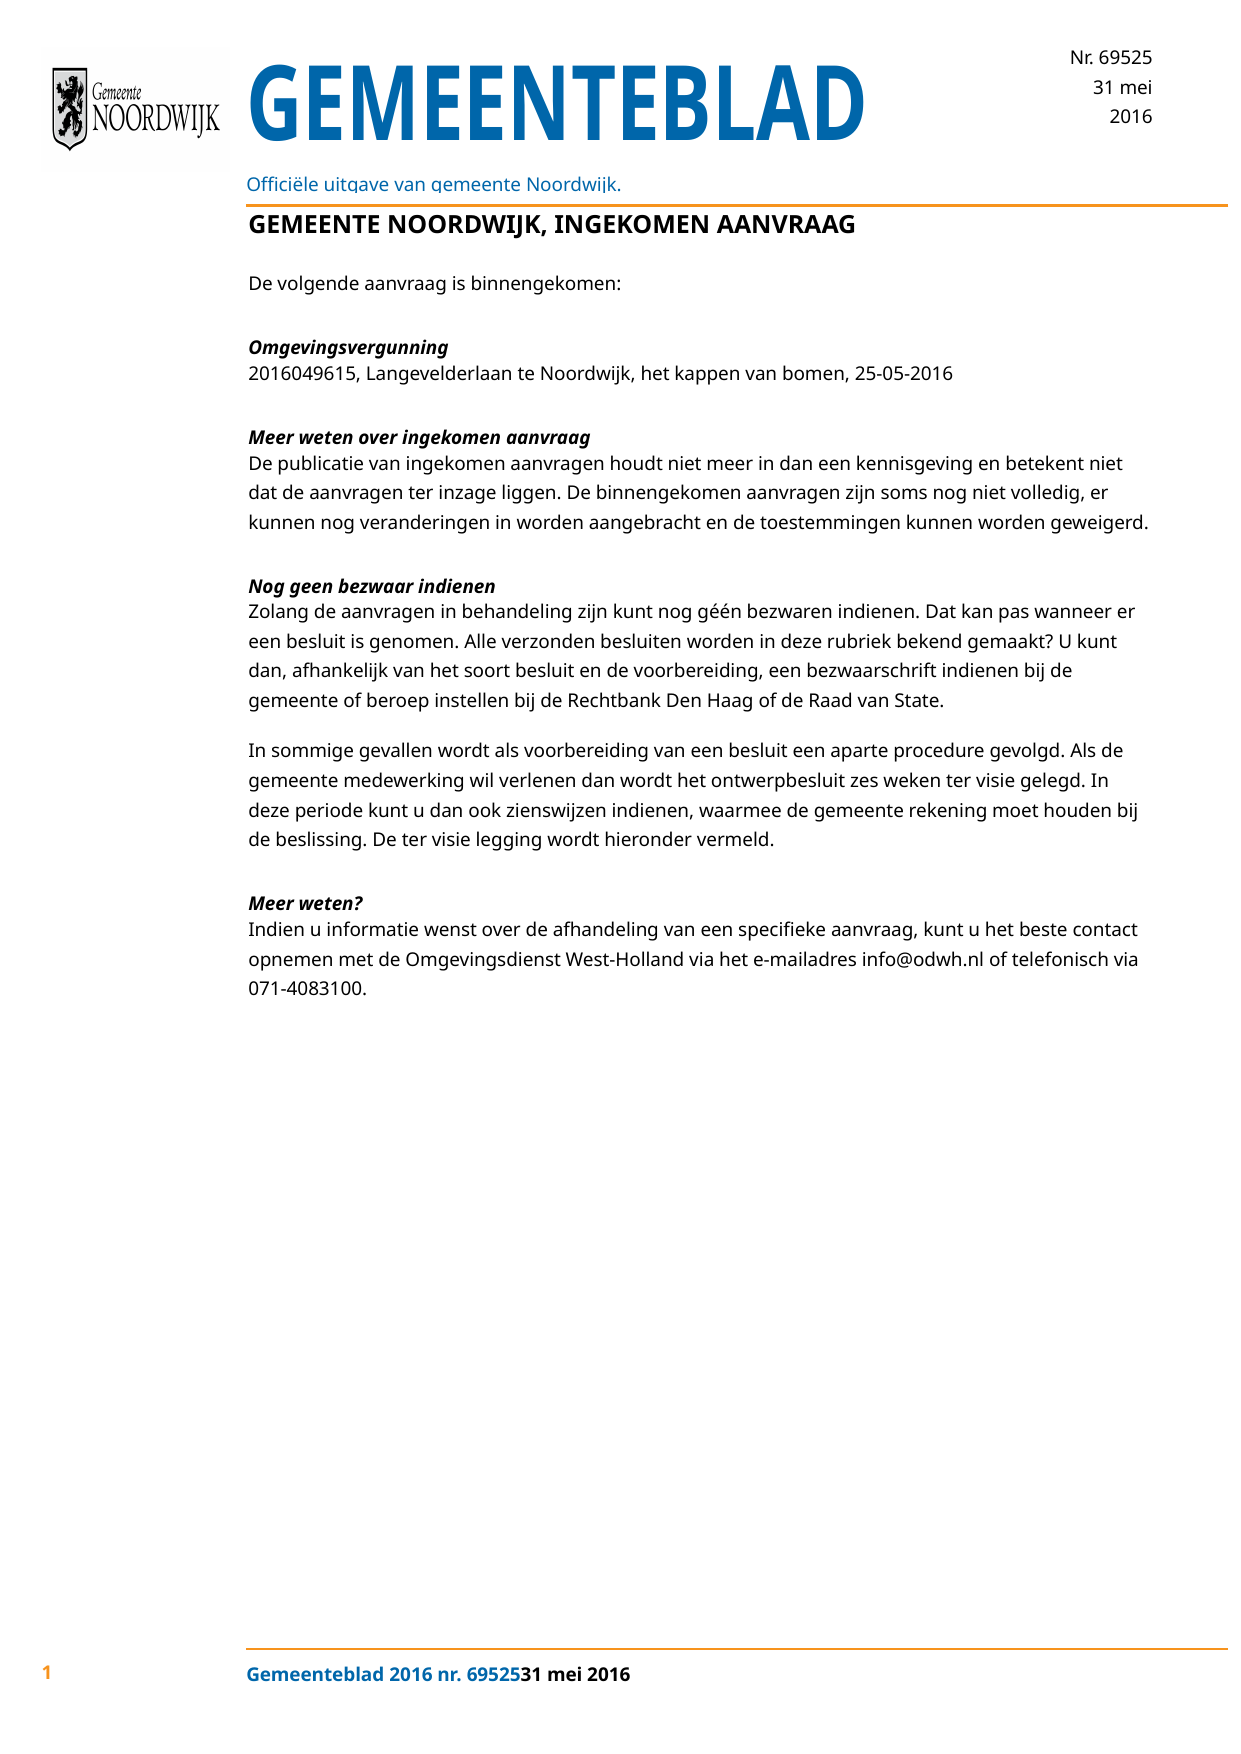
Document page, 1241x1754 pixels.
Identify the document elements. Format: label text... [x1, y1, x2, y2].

text In sommige gevallen wordt als voorbereiding van een besluit een aparte procedure gevolgd. Als de gemeente medewerking wil verlenen dan wordt het ontwerpbesluit zes weken ter visie gelegd. In deze periode kunt u dan ook zienswijzen indienen, waarmee de gemeente rekening moet houden bij de beslissing. De ter visie legging wordt hieronder vermeld. [248, 738, 1152, 852]
text Meer weten over ingekomen aanvraag [248, 424, 1152, 450]
text Nog geen bezwaar indienen [248, 573, 1152, 598]
text GEMEENTE NOORDWIJK, INGEKOMEN AANVRAAG [248, 207, 1152, 241]
picture [41, 47, 231, 172]
text De publicatie van ingekomen aanvragen houdt niet meer in dan een kennisgeving en betekent niet dat de aanvragen ter inzage liggen. De binnengekomen aanvragen zijn soms nog niet volledig, er kunnen nog veranderingen in worden aangebracht en de toestemmingen kunnen worden geweigerd. [248, 450, 1152, 534]
text Zolang de aanvragen in behandeling zijn kunt nog géén bezwaren indienen. Dat kan pas wanneer er een besluit is genomen. Alle verzonden besluiten worden in deze rubriek bekend gemaakt? U kunt dan, afhankelijk van het soort besluit en de voorbereiding, een bezwaarschrift indienen bij de gemeente of beroep instellen bij de Rechtbank Den Haag of de Raad van State. [248, 598, 1152, 713]
text Omgevingsvergunning [248, 334, 1152, 360]
text Meer weten? [248, 890, 1152, 916]
text De volgende aanvraag is binnengekomen: [248, 270, 1152, 296]
text 2016049615, Langevelderlaan te Noordwijk, het kappen van bomen, 25-05-2016 [248, 360, 1152, 386]
text Indien u informatie wenst over de afhandeling van een specifieke aanvraag, kunt u het beste contact opnemen met de Omgevingsdienst West-Holland via het e-mailadres info@odwh.nl of telefonisch via 071-4083100. [248, 916, 1152, 1001]
